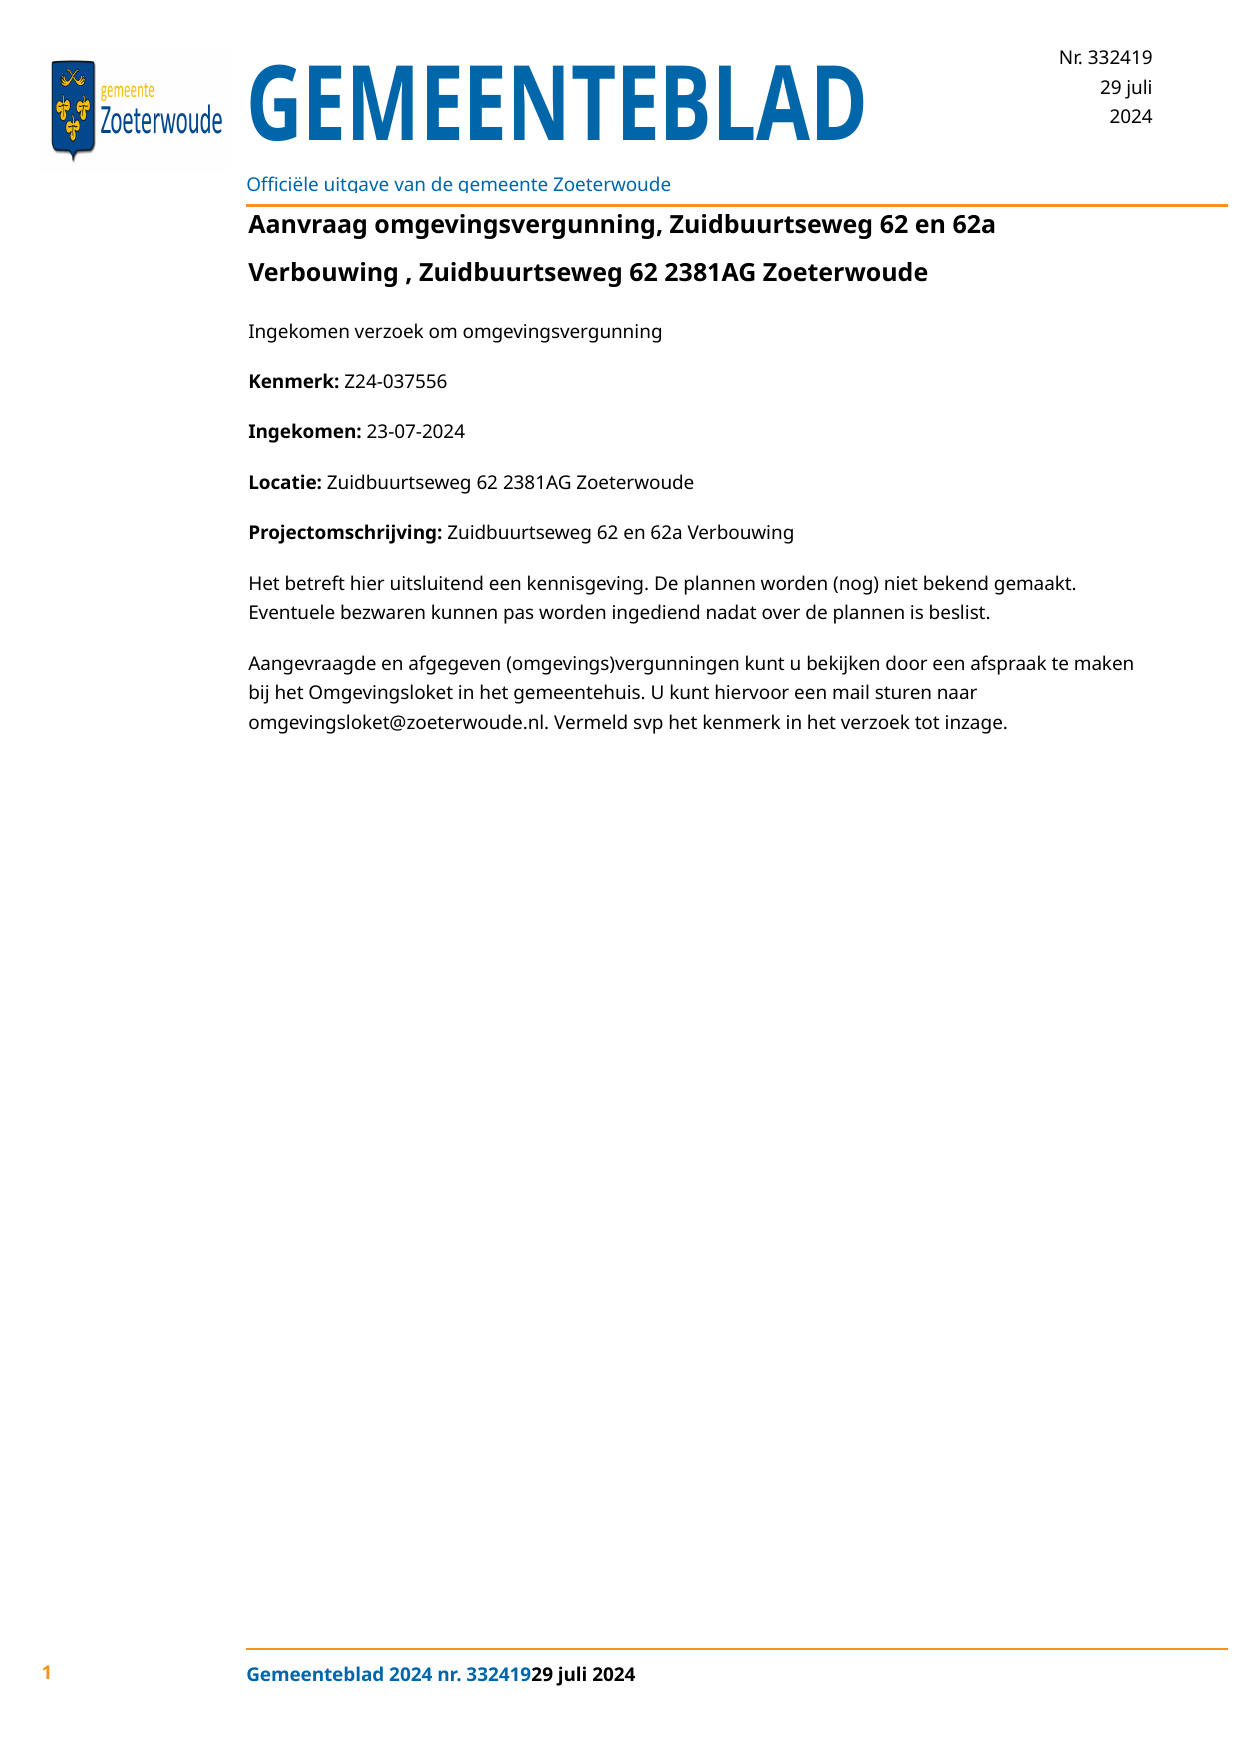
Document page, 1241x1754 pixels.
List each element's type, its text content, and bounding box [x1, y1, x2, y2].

text Locatie: Zuidbuurtseweg 62 2381AG Zoeterwoude [248, 469, 1152, 495]
picture [41, 47, 231, 172]
text Ingekomen verzoek om omgevingsvergunning [248, 318, 1152, 344]
text Het betreft hier uitsluitend een kennisgeving. De plannen worden (nog) niet bekend gemaakt. Eventuele bezwaren kunnen pas worden ingediend nadat over de plannen is beslist. [248, 570, 1152, 625]
text Aanvraag omgevingsvergunning, Zuidbuurtseweg 62 en 62a Verbouwing , Zuidbuurtseweg 62 2381AG Zoeterwoude [248, 207, 1152, 288]
text Projectomschrijving: Zuidbuurtseweg 62 en 62a Verbouwing [248, 519, 1152, 545]
text Aangevraagde en afgegeven (omgevings)vergunningen kunt u bekijken door een afspraak te maken bij het Omgevingsloket in het gemeentehuis. U kunt hiervoor een mail sturen naar omgevingsloket@zoeterwoude.nl. Vermeld svp het kenmerk in het verzoek tot inzage. [248, 650, 1152, 735]
text Ingekomen: 23-07-2024 [248, 419, 1152, 444]
text Kenmerk: Z24-037556 [248, 368, 1152, 394]
